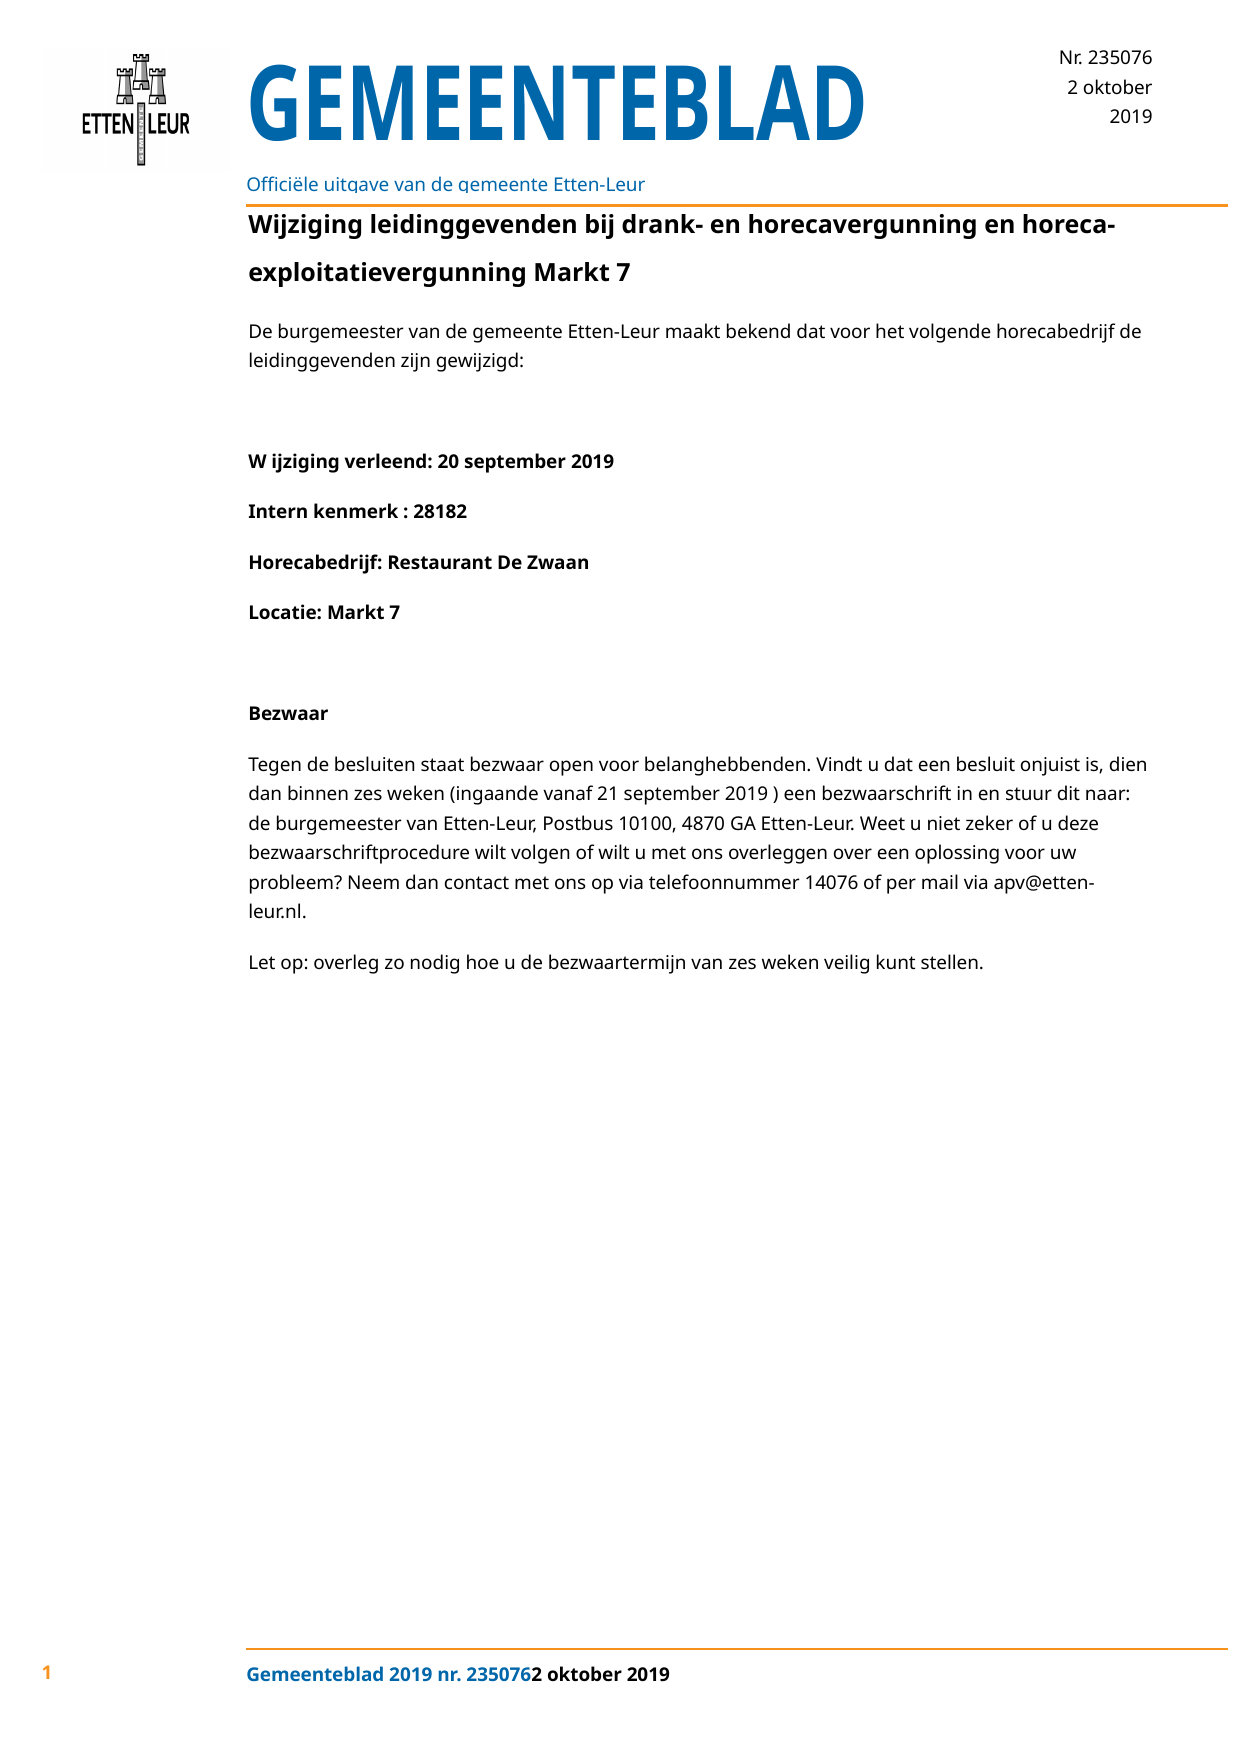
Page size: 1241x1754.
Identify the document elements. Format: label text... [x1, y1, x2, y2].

text Intern kenmerk : 28182 [248, 499, 1152, 524]
text Bezwaar [248, 700, 1152, 726]
text De burgemeester van de gemeente Etten-Leur maakt bekend dat voor het volgende horecabedrijf de leidinggevenden zijn gewijzigd: [248, 318, 1152, 373]
picture [41, 47, 231, 172]
text Locatie: Markt 7 [248, 599, 1152, 625]
text Horecabedrijf: Restaurant De Zwaan [248, 549, 1152, 575]
text W ijziging verleend: 20 september 2019 [248, 448, 1152, 474]
text Tegen de besluiten staat bezwaar open voor belanghebbenden. Vindt u dat een besluit onjuist is, dien dan binnen zes weken (ingaande vanaf 21 september 2019 ) een bezwaarschrift in en stuur dit naar: de burgemeester van Etten-Leur, Postbus 10100, 4870 GA Etten-Leur. Weet u niet zeker of u deze bezwaarschriftprocedure wilt volgen of wilt u met ons overleggen over een oplossing voor uw probleem? Neem dan contact met ons op via telefoonnummer 14076 of per mail via apv@etten-leur.nl. [248, 751, 1152, 924]
text Wijziging leidinggevenden bij drank- en horecavergunning en horeca-exploitatievergunning Markt 7 [248, 207, 1152, 288]
text Let op: overleg zo nodig hoe u de bezwaartermijn van zes weken veilig kunt stellen. [248, 949, 1152, 975]
